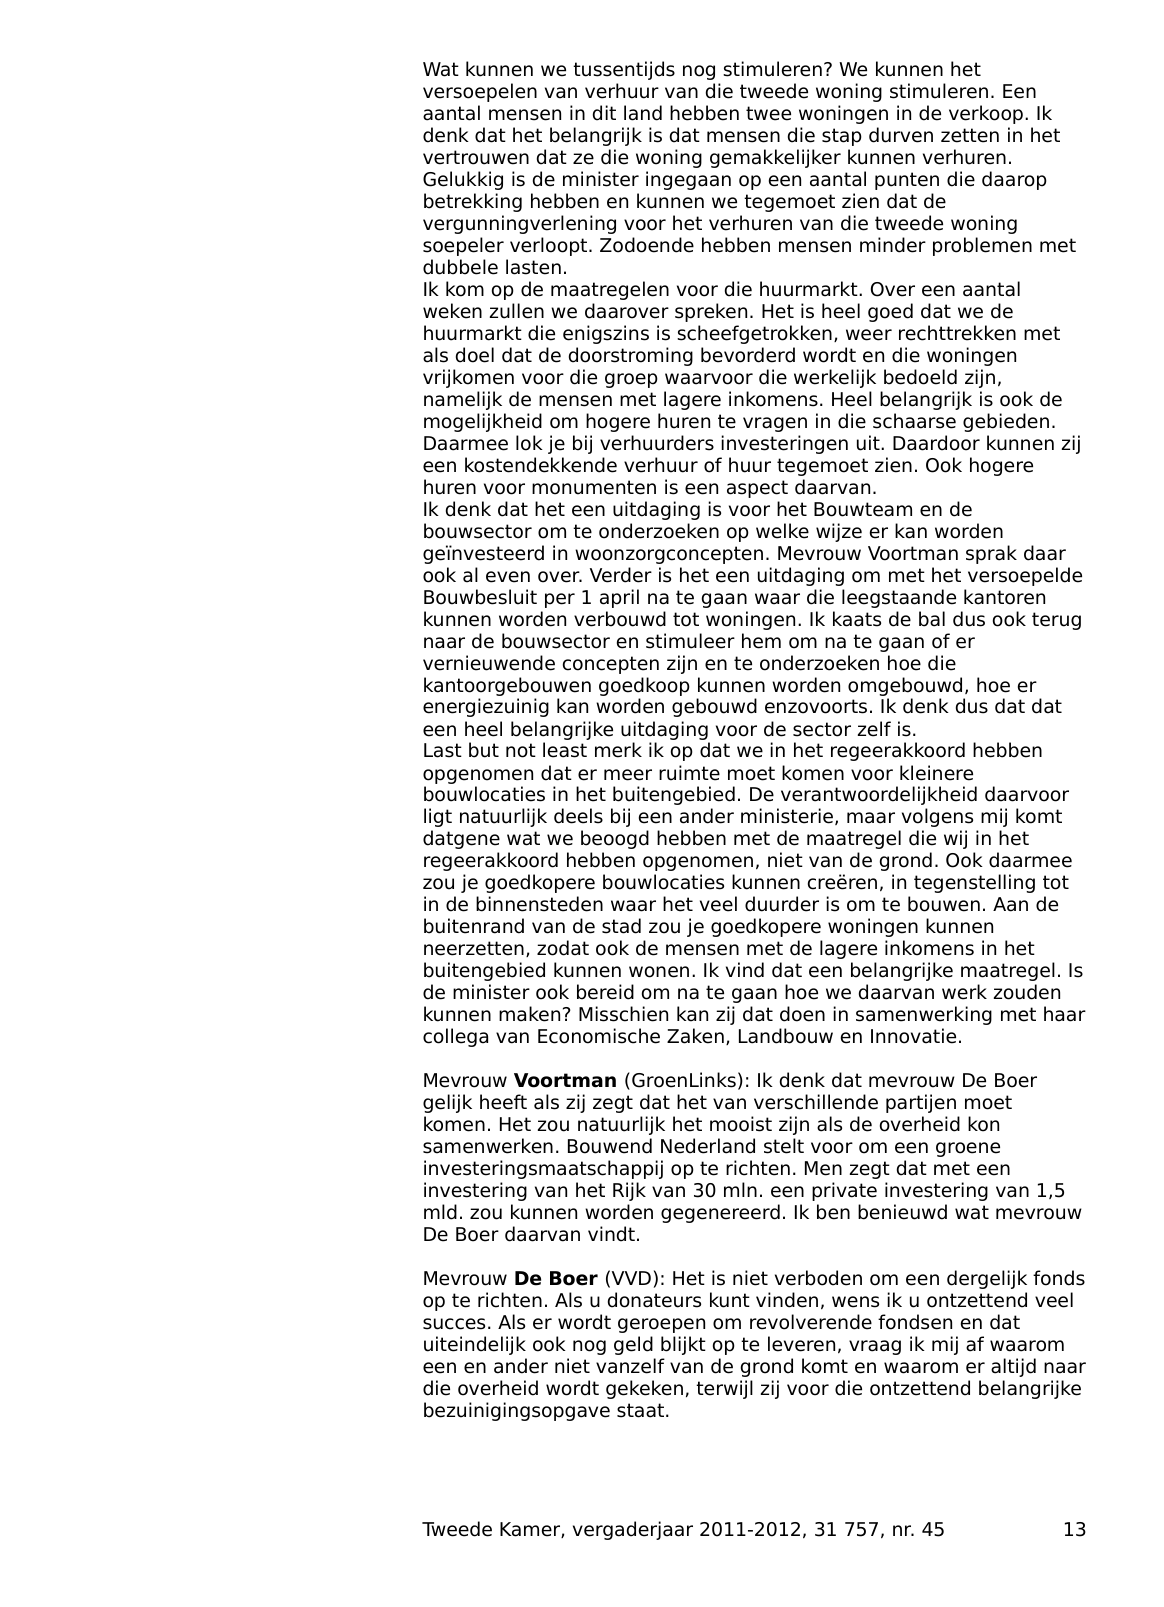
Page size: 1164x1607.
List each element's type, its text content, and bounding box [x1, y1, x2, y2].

text Ik denk dat het een uitdaging is voor het Bouwteam en de bouwsector om te onderzoeken op welke wijze er kan worden geïnvesteerd in woonzorgconcepten. Mevrouw Voortman sprak daar ook al even over. Verder is het een uitdaging om met het versoepelde Bouwbesluit per 1 april na te gaan waar die leegstaande kantoren kunnen worden verbouwd tot woningen. Ik kaats de bal dus ook terug naar de bouwsector en stimuleer hem om na te gaan of er vernieuwende concepten zijn en te onderzoeken hoe die kantoorgebouwen goedkoop kunnen worden omgebouwd, hoe er energiezuinig kan worden gebouwd enzovoorts. Ik denk dus dat dat een heel belangrijke uitdaging voor de sector zelf is. [422, 499, 1087, 740]
text Mevrouw Voortman (GroenLinks): Ik denk dat mevrouw De Boer gelijk heeft als zij zegt dat het van verschillende partijen moet komen. Het zou natuurlijk het mooist zijn als de overheid kon samenwerken. Bouwend Nederland stelt voor om een groene investeringsmaatschappij op te richten. Men zegt dat met een investering van het Rijk van 30 mln. een private investering van 1,5 mld. zou kunnen worden gegenereerd. Ik ben benieuwd wat mevrouw De Boer daarvan vindt. [422, 1070, 1087, 1246]
text Wat kunnen we tussentijds nog stimuleren? We kunnen het versoepelen van verhuur van die tweede woning stimuleren. Een aantal mensen in dit land hebben twee woningen in de verkoop. Ik denk dat het belangrijk is dat mensen die stap durven zetten in het vertrouwen dat ze die woning gemakkelijker kunnen verhuren. Gelukkig is de minister ingegaan op een aantal punten die daarop betrekking hebben en kunnen we tegemoet zien dat de vergunningverlening voor het verhuren van die tweede woning soepeler verloopt. Zodoende hebben mensen minder problemen met dubbele lasten. [422, 59, 1087, 279]
text Mevrouw De Boer (VVD): Het is niet verboden om een dergelijk fonds op te richten. Als u donateurs kunt vinden, wens ik u ontzettend veel succes. Als er wordt geroepen om revolverende fondsen en dat uiteindelijk ook nog geld blijkt op te leveren, vraag ik mij af waarom een en ander niet vanzelf van de grond komt en waarom er altijd naar die overheid wordt gekeken, terwijl zij voor die ontzettend belangrijke bezuinigingsopgave staat. [422, 1268, 1087, 1422]
text Ik kom op de maatregelen voor die huurmarkt. Over een aantal weken zullen we daarover spreken. Het is heel goed dat we de huurmarkt die enigszins is scheefgetrokken, weer rechttrekken met als doel dat de doorstroming bevorderd wordt en die woningen vrijkomen voor die groep waarvoor die werkelijk bedoeld zijn, namelijk de mensen met lagere inkomens. Heel belangrijk is ook de mogelijkheid om hogere huren te vragen in die schaarse gebieden. Daarmee lok je bij verhuurders investeringen uit. Daardoor kunnen zij een kostendekkende verhuur of huur tegemoet zien. Ook hogere huren voor monumenten is een aspect daarvan. [422, 279, 1087, 499]
text Last but not least merk ik op dat we in het regeerakkoord hebben opgenomen dat er meer ruimte moet komen voor kleinere bouwlocaties in het buitengebied. De verantwoordelijkheid daarvoor ligt natuurlijk deels bij een ander ministerie, maar volgens mij komt datgene wat we beoogd hebben met de maatregel die wij in het regeerakkoord hebben opgenomen, niet van de grond. Ook daarmee zou je goedkopere bouwlocaties kunnen creëren, in tegenstelling tot in de binnensteden waar het veel duurder is om te bouwen. Aan de buitenrand van de stad zou je goedkopere woningen kunnen neerzetten, zodat ook de mensen met de lagere inkomens in het buitengebied kunnen wonen. Ik vind dat een belangrijke maatregel. Is de minister ook bereid om na te gaan hoe we daarvan werk zouden kunnen maken? Misschien kan zij dat doen in samenwerking met haar collega van Economische Zaken, Landbouw en Innovatie. [422, 740, 1087, 1048]
